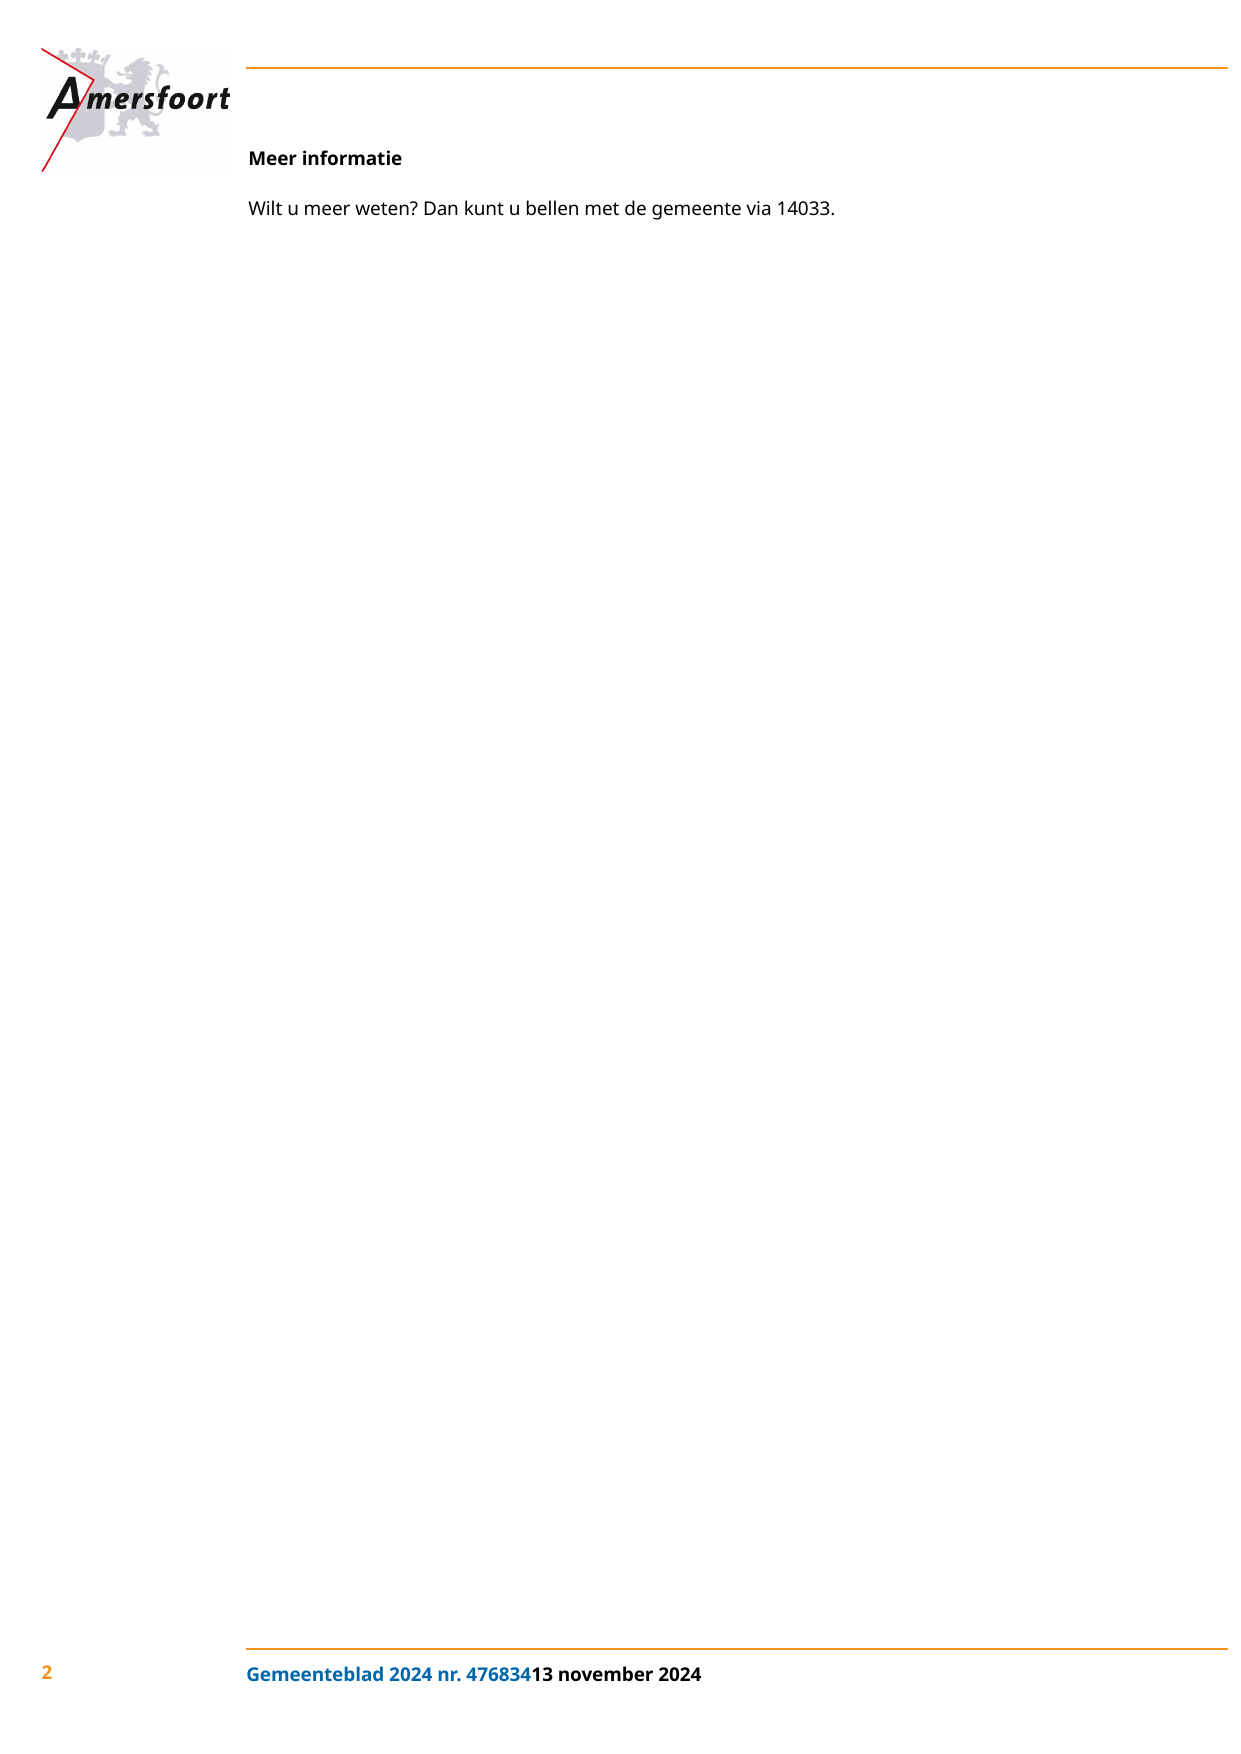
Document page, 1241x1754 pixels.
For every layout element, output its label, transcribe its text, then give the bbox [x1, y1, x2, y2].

text Meer informatie [248, 145, 1152, 171]
picture [41, 47, 231, 172]
text Wilt u meer weten? Dan kunt u bellen met de gemeente via 14033. [248, 196, 1152, 221]
